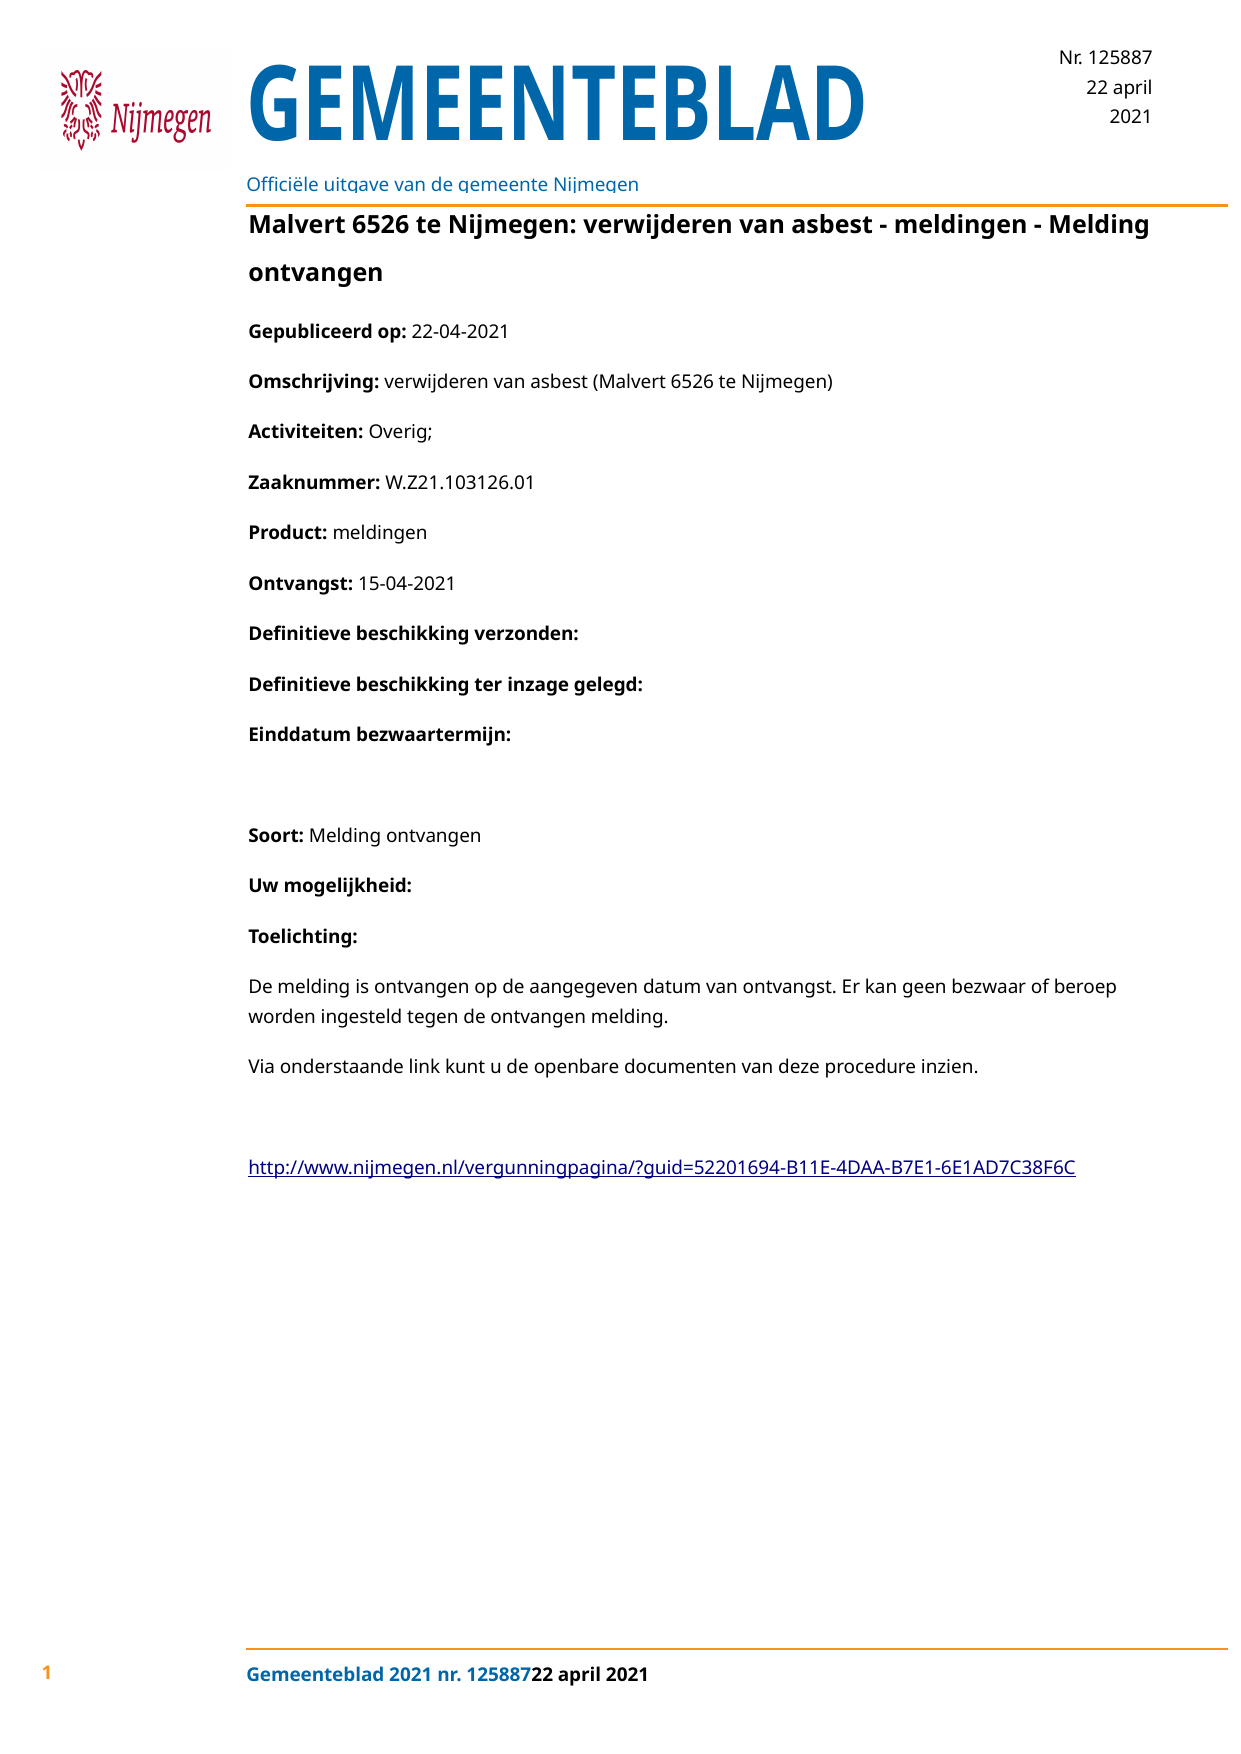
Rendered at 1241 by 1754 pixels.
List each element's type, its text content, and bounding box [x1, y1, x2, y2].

text Einddatum bezwaartermijn: [248, 721, 1152, 747]
text Activiteiten: Overig; [248, 419, 1152, 444]
text Gepubliceerd op: 22-04-2021 [248, 318, 1152, 344]
text Soort: Melding ontvangen [248, 822, 1152, 848]
text Omschrijving: verwijderen van asbest (Malvert 6526 te Nijmegen) [248, 368, 1152, 394]
text Malvert 6526 te Nijmegen: verwijderen van asbest - meldingen - Melding ontvangen [248, 207, 1152, 288]
text http://www.nijmegen.nl/vergunningpagina/?guid=52201694-B11E-4DAA-B7E1-6E1AD7C38F6C [248, 1154, 1152, 1180]
picture [41, 47, 231, 172]
text Ontvangst: 15-04-2021 [248, 570, 1152, 596]
text Definitieve beschikking ter inzage gelegd: [248, 671, 1152, 697]
text De melding is ontvangen op de aangegeven datum van ontvangst. Er kan geen bezwaar of beroep worden ingesteld tegen de ontvangen melding. [248, 973, 1152, 1029]
text Toelichting: [248, 923, 1152, 949]
text Uw mogelijkheid: [248, 872, 1152, 898]
text Zaaknummer: W.Z21.103126.01 [248, 469, 1152, 495]
text Via onderstaande link kunt u de openbare documenten van deze procedure inzien. [248, 1053, 1152, 1079]
text Definitieve beschikking verzonden: [248, 620, 1152, 646]
text Product: meldingen [248, 519, 1152, 545]
